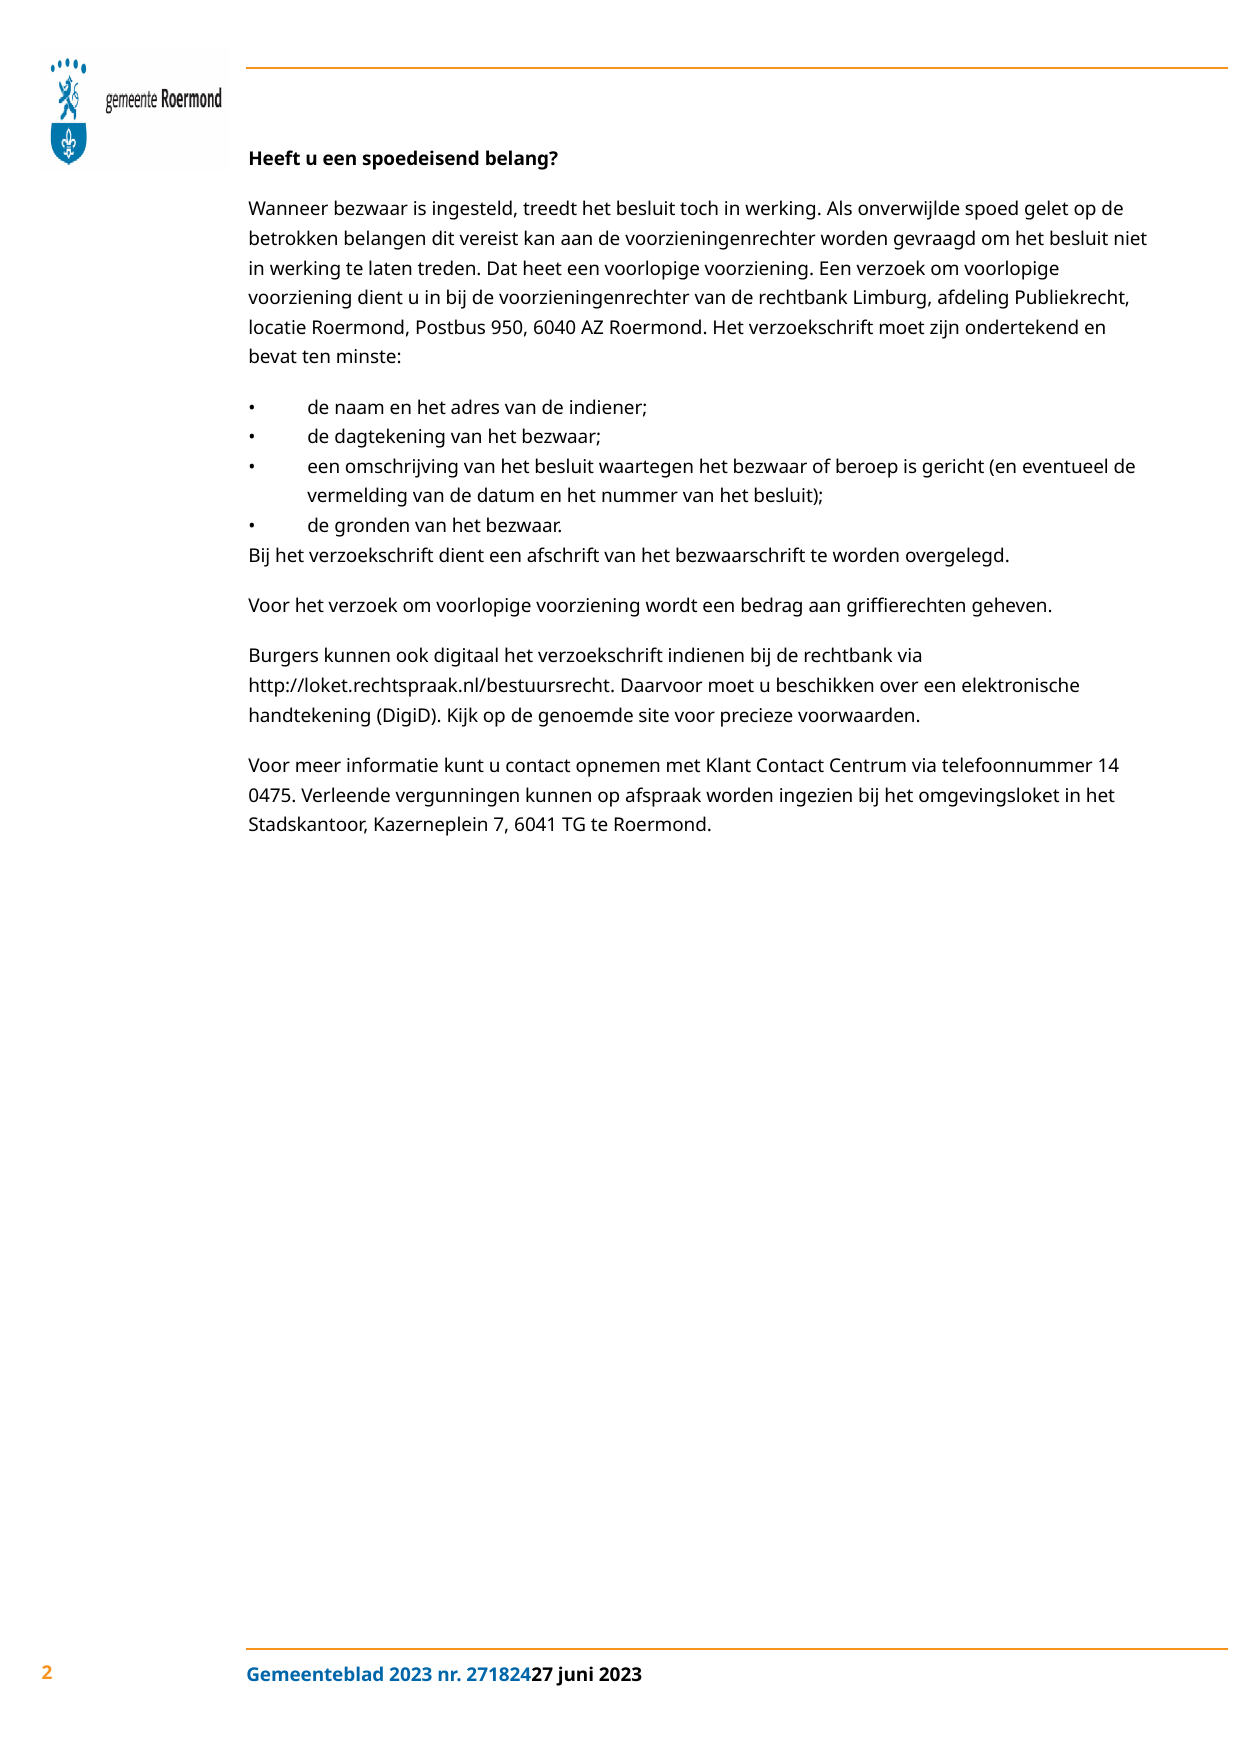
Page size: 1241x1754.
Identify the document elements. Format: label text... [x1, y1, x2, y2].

text Wanneer bezwaar is ingesteld, treedt het besluit toch in werking. Als onverwijlde spoed gelet op de betrokken belangen dit vereist kan aan de voorzieningenrechter worden gevraagd om het besluit niet in werking te laten treden. Dat heet een voorlopige voorziening. Een verzoek om voorlopige voorziening dient u in bij de voorzieningenrechter van de rechtbank Limburg, afdeling Publiekrecht, locatie Roermond, Postbus 950, 6040 AZ Roermond. Het verzoekschrift moet zijn ondertekend en bevat ten minste: [248, 196, 1152, 369]
list de dagtekening van het bezwaar; [248, 423, 1152, 449]
text Burgers kunnen ook digitaal het verzoekschrift indienen bij de rechtbank via http://loket.rechtspraak.nl/bestuursrecht. Daarvoor moet u beschikken over een elektronische handtekening (DigiD). Kijk op de genoemde site voor precieze voorwaarden. [248, 643, 1152, 728]
picture [41, 47, 231, 172]
text Heeft u een spoedeisend belang? [248, 145, 1152, 171]
list de gronden van het bezwaar. [248, 512, 1152, 538]
text Bij het verzoekschrift dient een afschrift van het bezwaarschrift te worden overgelegd. [248, 542, 1152, 568]
text Voor het verzoek om voorlopige voorziening wordt een bedrag aan griffierechten geheven. [248, 592, 1152, 618]
list de naam en het adres van de indiener; [248, 394, 1152, 420]
text Voor meer informatie kunt u contact opnemen met Klant Contact Centrum via telefoonnummer 14 0475. Verleende vergunningen kunnen op afspraak worden ingezien bij het omgevingsloket in het Stadskantoor, Kazerneplein 7, 6041 TG te Roermond. [248, 752, 1152, 837]
list een omschrijving van het besluit waartegen het bezwaar of beroep is gericht (en eventueel de vermelding van de datum en het nummer van het besluit); [248, 453, 1152, 508]
